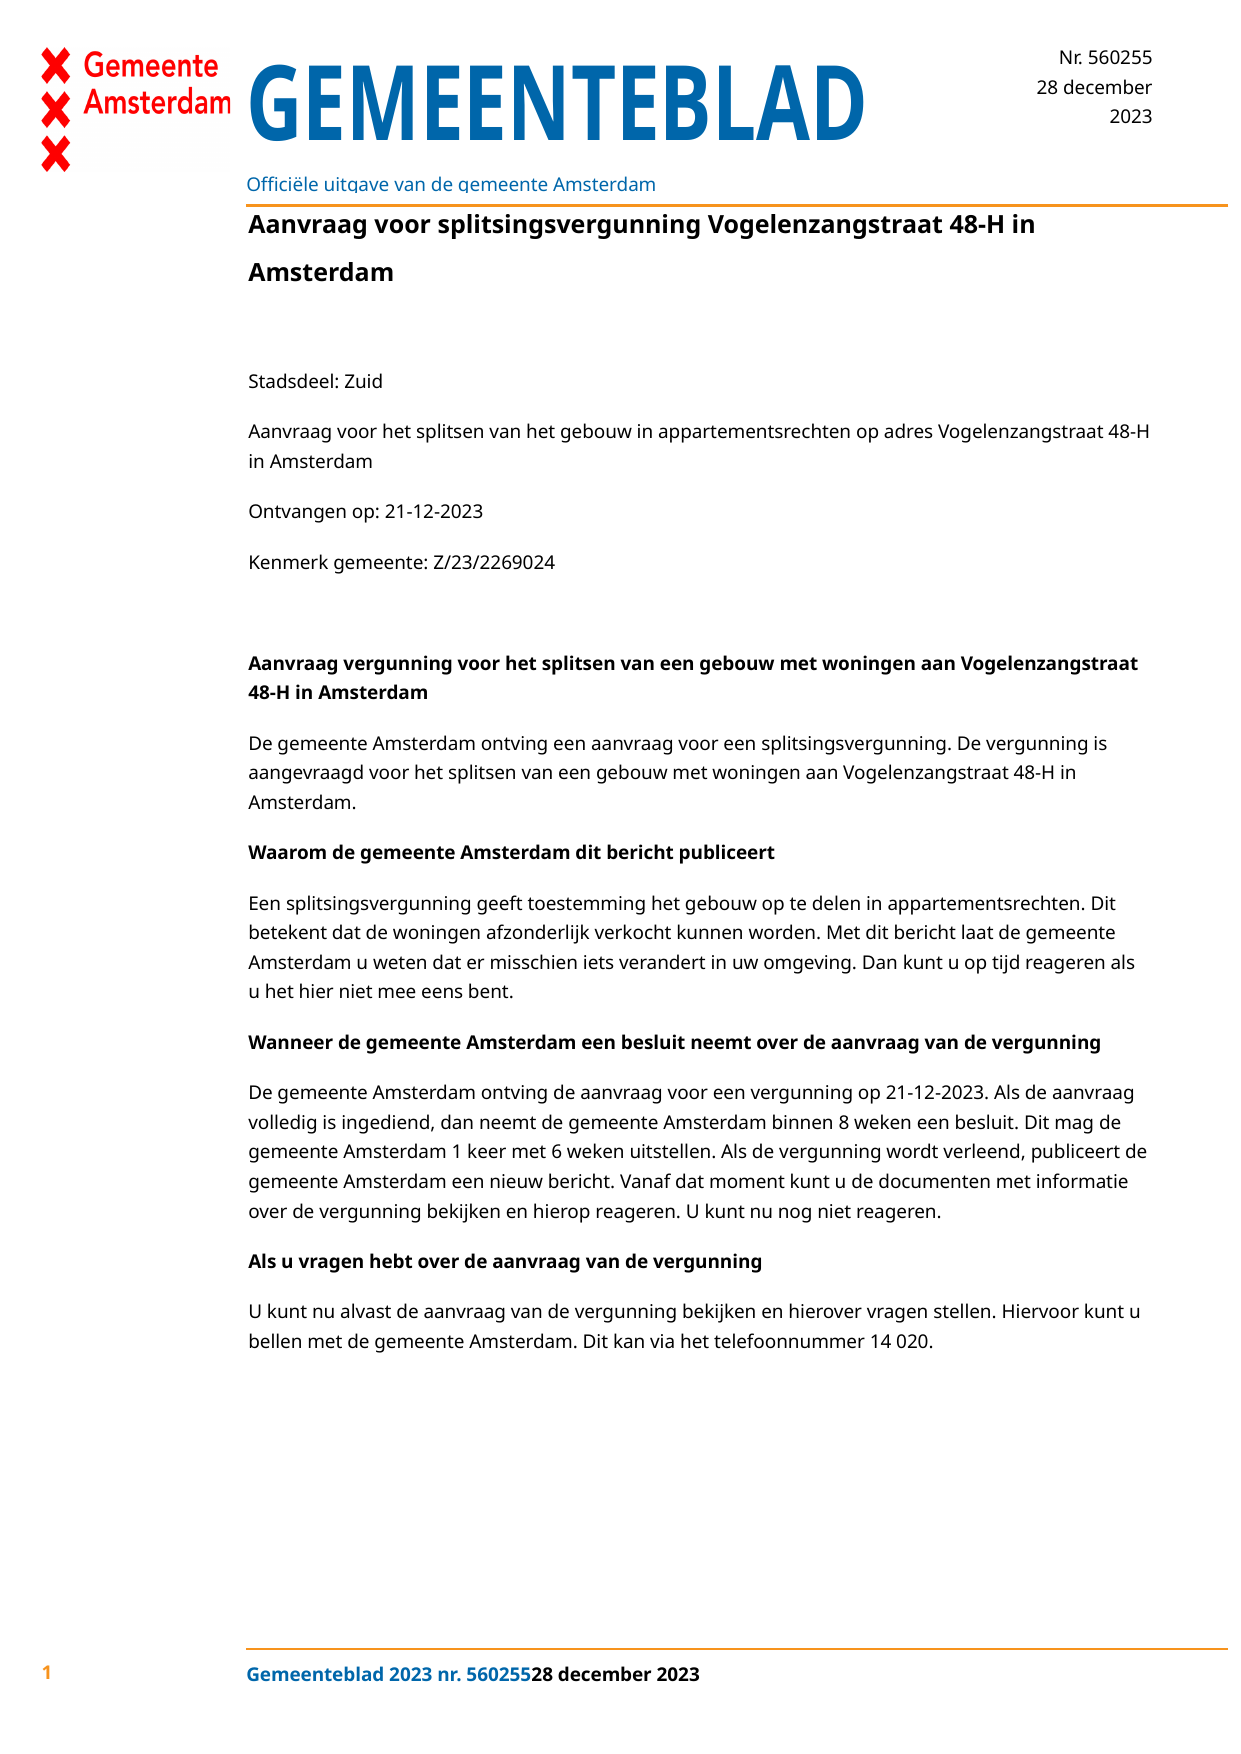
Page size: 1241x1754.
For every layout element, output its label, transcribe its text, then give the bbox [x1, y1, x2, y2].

text Een splitsingsvergunning geeft toestemming het gebouw op te delen in appartementsrechten. Dit betekent dat de woningen afzonderlijk verkocht kunnen worden. Met dit bericht laat de gemeente Amsterdam u weten dat er misschien iets verandert in uw omgeving. Dan kunt u op tijd reageren als u het hier niet mee eens bent. [248, 890, 1152, 1004]
text Waarom de gemeente Amsterdam dit bericht publiceert [248, 839, 1152, 865]
text Aanvraag voor het splitsen van het gebouw in appartementsrechten op adres Vogelenzangstraat 48-H in Amsterdam [248, 419, 1152, 474]
text Kenmerk gemeente: Z/23/2269024 [248, 549, 1152, 575]
text Aanvraag vergunning voor het splitsen van een gebouw met woningen aan Vogelenzangstraat 48-H in Amsterdam [248, 650, 1152, 705]
text U kunt nu alvast de aanvraag van de vergunning bekijken en hierover vragen stellen. Hiervoor kunt u bellen met de gemeente Amsterdam. Dit kan via het telefoonnummer 14 020. [248, 1299, 1152, 1354]
text De gemeente Amsterdam ontving de aanvraag voor een vergunning op 21-12-2023. Als de aanvraag volledig is ingediend, dan neemt de gemeente Amsterdam binnen 8 weken een besluit. Dit mag de gemeente Amsterdam 1 keer met 6 weken uitstellen. Als de vergunning wordt verleend, publiceert de gemeente Amsterdam een nieuw bericht. Vanaf dat moment kunt u de documenten met informatie over de vergunning bekijken en hierop reageren. U kunt nu nog niet reageren. [248, 1079, 1152, 1224]
text Aanvraag voor splitsingsvergunning Vogelenzangstraat 48-H in Amsterdam [248, 207, 1152, 288]
text Ontvangen op: 21-12-2023 [248, 499, 1152, 524]
text Als u vragen hebt over de aanvraag van de vergunning [248, 1248, 1152, 1274]
text Stadsdeel: Zuid [248, 368, 1152, 394]
text Wanneer de gemeente Amsterdam een besluit neemt over de aanvraag van de vergunning [248, 1029, 1152, 1055]
picture [41, 47, 231, 172]
text De gemeente Amsterdam ontving een aanvraag voor een splitsingsvergunning. De vergunning is aangevraagd voor het splitsen van een gebouw met woningen aan Vogelenzangstraat 48-H in Amsterdam. [248, 730, 1152, 815]
